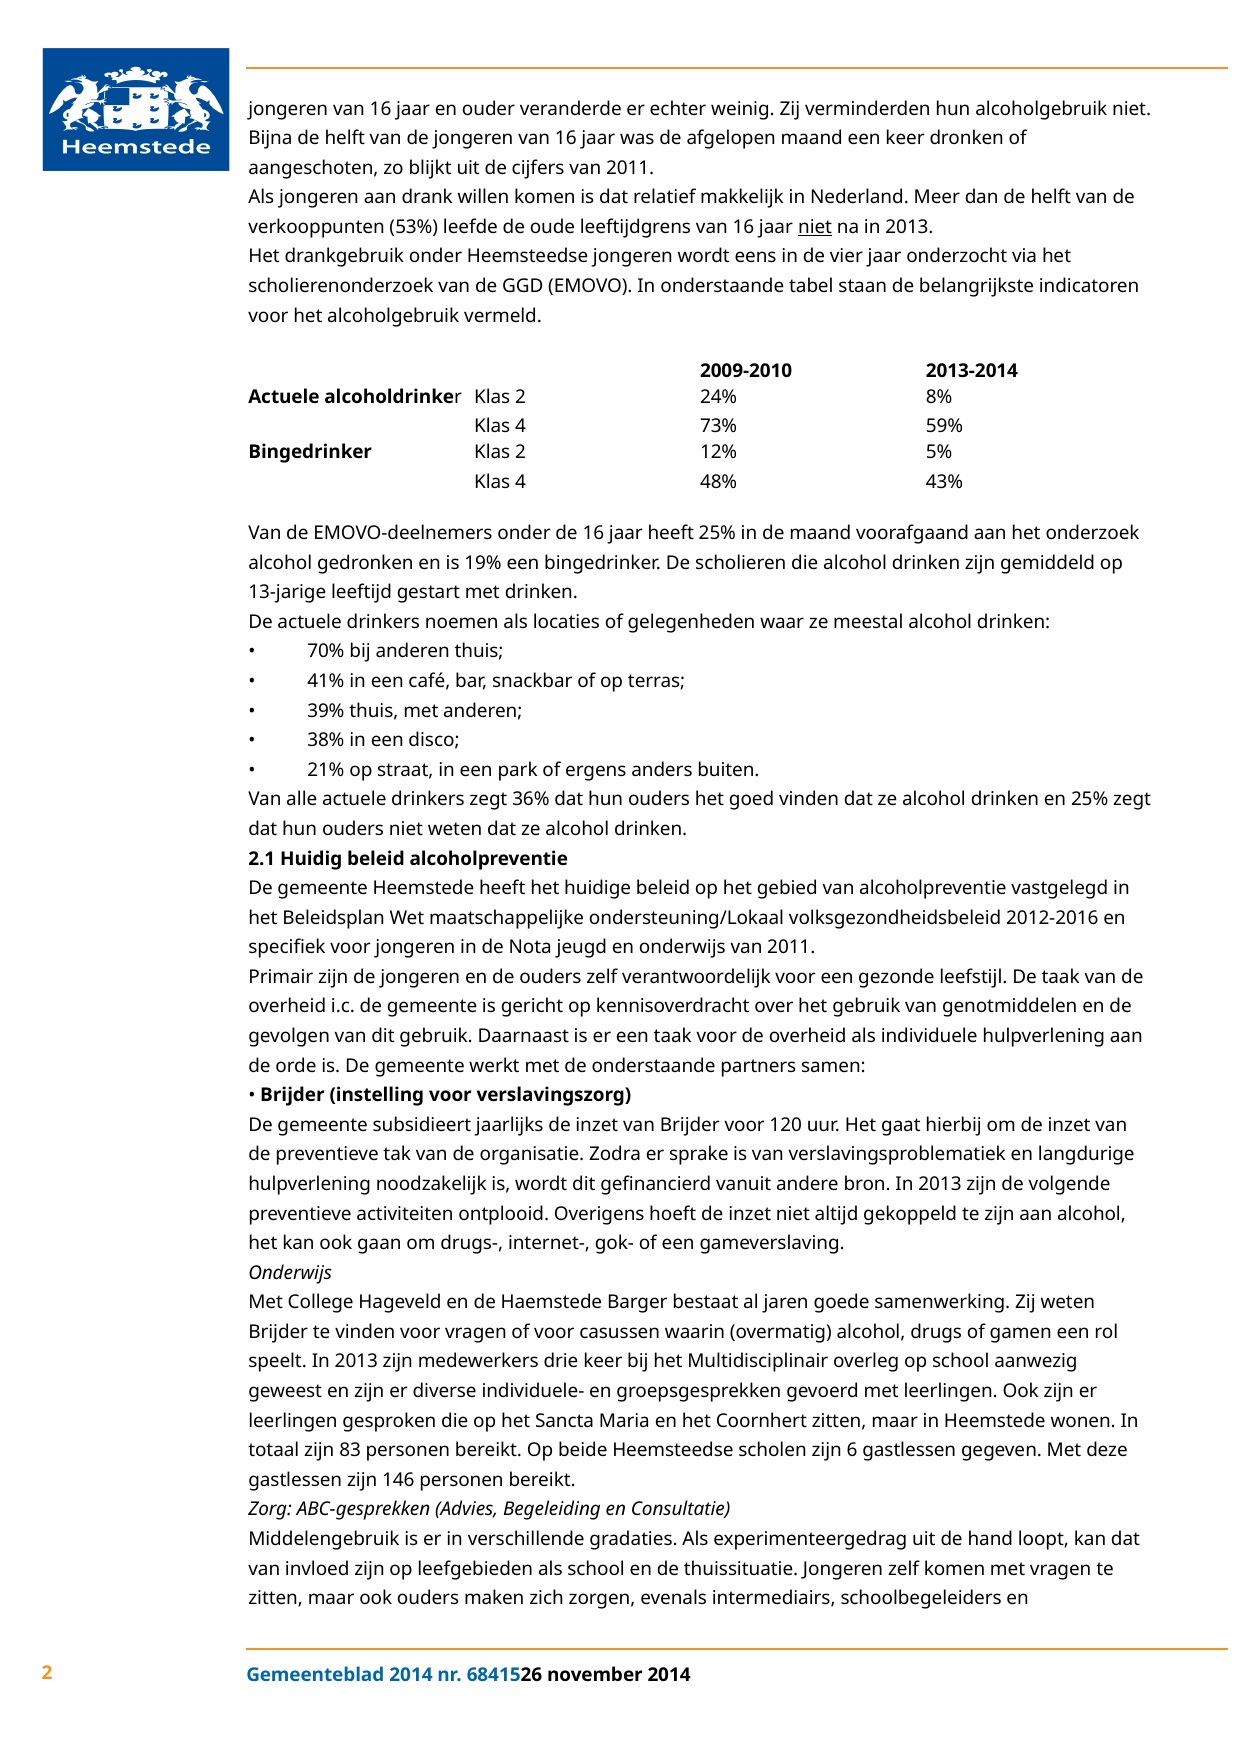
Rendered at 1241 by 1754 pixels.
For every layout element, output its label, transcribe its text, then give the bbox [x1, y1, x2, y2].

table_header [248, 357, 474, 383]
list 39% thuis, met anderen; [248, 697, 1152, 722]
table_cell Actuele alcoholdrinker [248, 383, 474, 438]
picture [41, 47, 231, 172]
table_header [474, 357, 700, 383]
table_cell 12% 48% [700, 438, 926, 493]
table_cell 24% 73% [700, 383, 926, 438]
table_header 2013-2014 [926, 357, 1152, 383]
text De gemeente subsidieert jaarlijks de inzet van Brijder voor 120 uur. Het gaat hierbij om de inzet van de preventieve tak van de organisatie. Zodra er sprake is van verslavingsproblematiek en langdurige hulpverlening noodzakelijk is, wordt dit gefinancierd vanuit andere bron. In 2013 zijn de volgende preventieve activiteiten ontplooid. Overigens hoeft de inzet niet altijd gekoppeld te zijn aan alcohol, het kan ook gaan om drugs-, internet-, gok- of een gameverslaving. [248, 1111, 1152, 1255]
text Het drankgebruik onder Heemsteedse jongeren wordt eens in de vier jaar onderzocht via het scholierenonderzoek van de GGD (EMOVO). In onderstaande tabel staan de belangrijkste indicatoren voor het alcoholgebruik vermeld. [248, 243, 1152, 328]
text Van de EMOVO-deelnemers onder de 16 jaar heeft 25% in de maand voorafgaand aan het onderzoek alcohol gedronken en is 19% een bingedrinker. De scholieren die alcohol drinken zijn gemiddeld op 13-jarige leeftijd gestart met drinken. [248, 519, 1152, 604]
table_header 2009-2010 [700, 357, 926, 383]
text 2.1 Huidig beleid alcoholpreventie [248, 845, 1152, 870]
text Met College Hageveld en de Haemstede Barger bestaat al jaren goede samenwerking. Zij weten Brijder te vinden voor vragen of voor casussen waarin (overmatig) alcohol, drugs of gamen een rol speelt. In 2013 zijn medewerkers drie keer bij het Multidisciplinair overleg op school aanwezig geweest en zijn er diverse individuele- en groepsgesprekken gevoerd met leerlingen. Ook zijn er leerlingen gesproken die op het Sancta Maria en het Coornhert zitten, maar in Heemstede wonen. In totaal zijn 83 personen bereikt. Op beide Heemsteedse scholen zijn 6 gastlessen gegeven. Met deze gastlessen zijn 146 personen bereikt. [248, 1288, 1152, 1492]
text • Brijder (instelling voor verslavingszorg) [248, 1081, 1152, 1107]
text Als jongeren aan drank willen komen is dat relatief makkelijk in Nederland. Meer dan de helft van de verkooppunten (53%) leefde de oude leeftijdgrens van 16 jaar niet na in 2013. [248, 183, 1152, 239]
list 41% in een café, bar, snackbar of op terras; [248, 667, 1152, 693]
text Onderwijs [248, 1259, 1152, 1284]
table_cell 8% 59% [926, 383, 1152, 438]
text De gemeente Heemstede heeft het huidige beleid op het gebied van alcoholpreventie vastgelegd in het Beleidsplan Wet maatschappelijke ondersteuning/Lokaal volksgezondheidsbeleid 2012-2016 en specifiek voor jongeren in de Nota jeugd en onderwijs van 2011. [248, 874, 1152, 959]
list 21% op straat, in een park of ergens anders buiten. [248, 756, 1152, 782]
table_cell 5% 43% [926, 438, 1152, 493]
list 70% bij anderen thuis; [248, 638, 1152, 663]
text Van alle actuele drinkers zegt 36% dat hun ouders het goed vinden dat ze alcohol drinken en 25% zegt dat hun ouders niet weten dat ze alcohol drinken. [248, 786, 1152, 841]
text Zorg: ABC-gesprekken (Advies, Begeleiding en Consultatie) [248, 1496, 1152, 1521]
text De actuele drinkers noemen als locaties of gelegenheden waar ze meestal alcohol drinken: [248, 608, 1152, 634]
table_cell Klas 2 Klas 4 [474, 438, 700, 493]
text Primair zijn de jongeren en de ouders zelf verantwoordelijk voor een gezonde leefstijl. De taak van de overheid i.c. de gemeente is gericht op kennisoverdracht over het gebruik van genotmiddelen en de gevolgen van dit gebruik. Daarnaast is er een taak voor de overheid als individuele hulpverlening aan de orde is. De gemeente werkt met de onderstaande partners samen: [248, 963, 1152, 1077]
text Middelengebruik is er in verschillende gradaties. Als experimenteergedrag uit de hand loopt, kan dat van invloed zijn op leefgebieden als school en de thuissituatie. Jongeren zelf komen met vragen te zitten, maar ook ouders maken zich zorgen, evenals intermediairs, schoolbegeleiders en [248, 1525, 1152, 1610]
list 38% in een disco; [248, 726, 1152, 752]
table_cell Bingedrinker [248, 438, 474, 493]
text jongeren van 16 jaar en ouder veranderde er echter weinig. Zij verminderden hun alcoholgebruik niet. Bijna de helft van de jongeren van 16 jaar was de afgelopen maand een keer dronken of aangeschoten, zo blijkt uit de cijfers van 2011. [248, 95, 1152, 180]
table_cell Klas 2 Klas 4 [474, 383, 700, 438]
